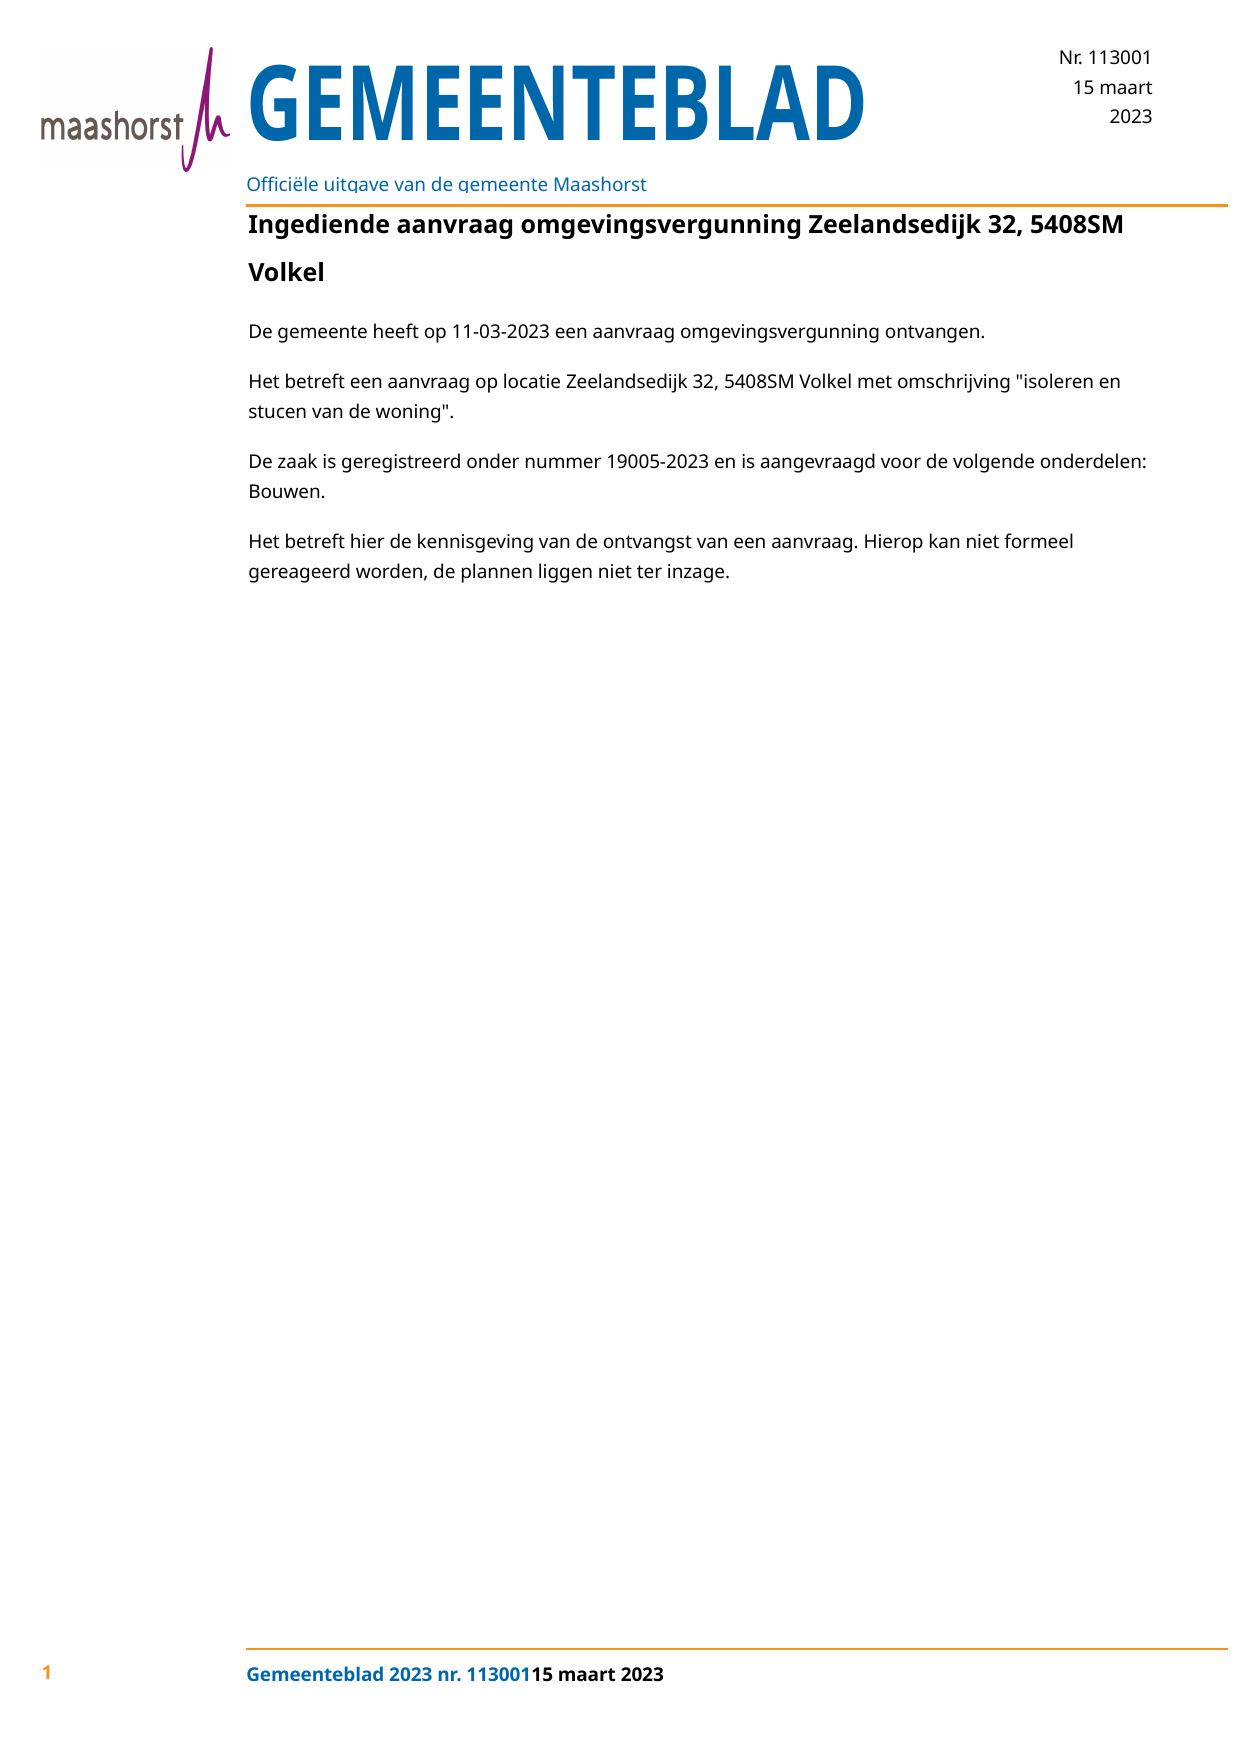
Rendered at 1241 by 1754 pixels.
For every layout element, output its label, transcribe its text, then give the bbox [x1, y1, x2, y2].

text Ingediende aanvraag omgevingsvergunning Zeelandsedijk 32, 5408SM Volkel [248, 207, 1152, 288]
text Het betreft een aanvraag op locatie Zeelandsedijk 32, 5408SM Volkel met omschrijving "isoleren en stucen van de woning". [248, 368, 1152, 424]
text Het betreft hier de kennisgeving van de ontvangst van een aanvraag. Hierop kan niet formeel gereageerd worden, de plannen liggen niet ter inzage. [248, 528, 1152, 584]
text De zaak is geregistreerd onder nummer 19005-2023 en is aangevraagd voor de volgende onderdelen: Bouwen. [248, 448, 1152, 504]
text De gemeente heeft op 11-03-2023 een aanvraag omgevingsvergunning ontvangen. [248, 318, 1152, 344]
picture [41, 47, 231, 172]
